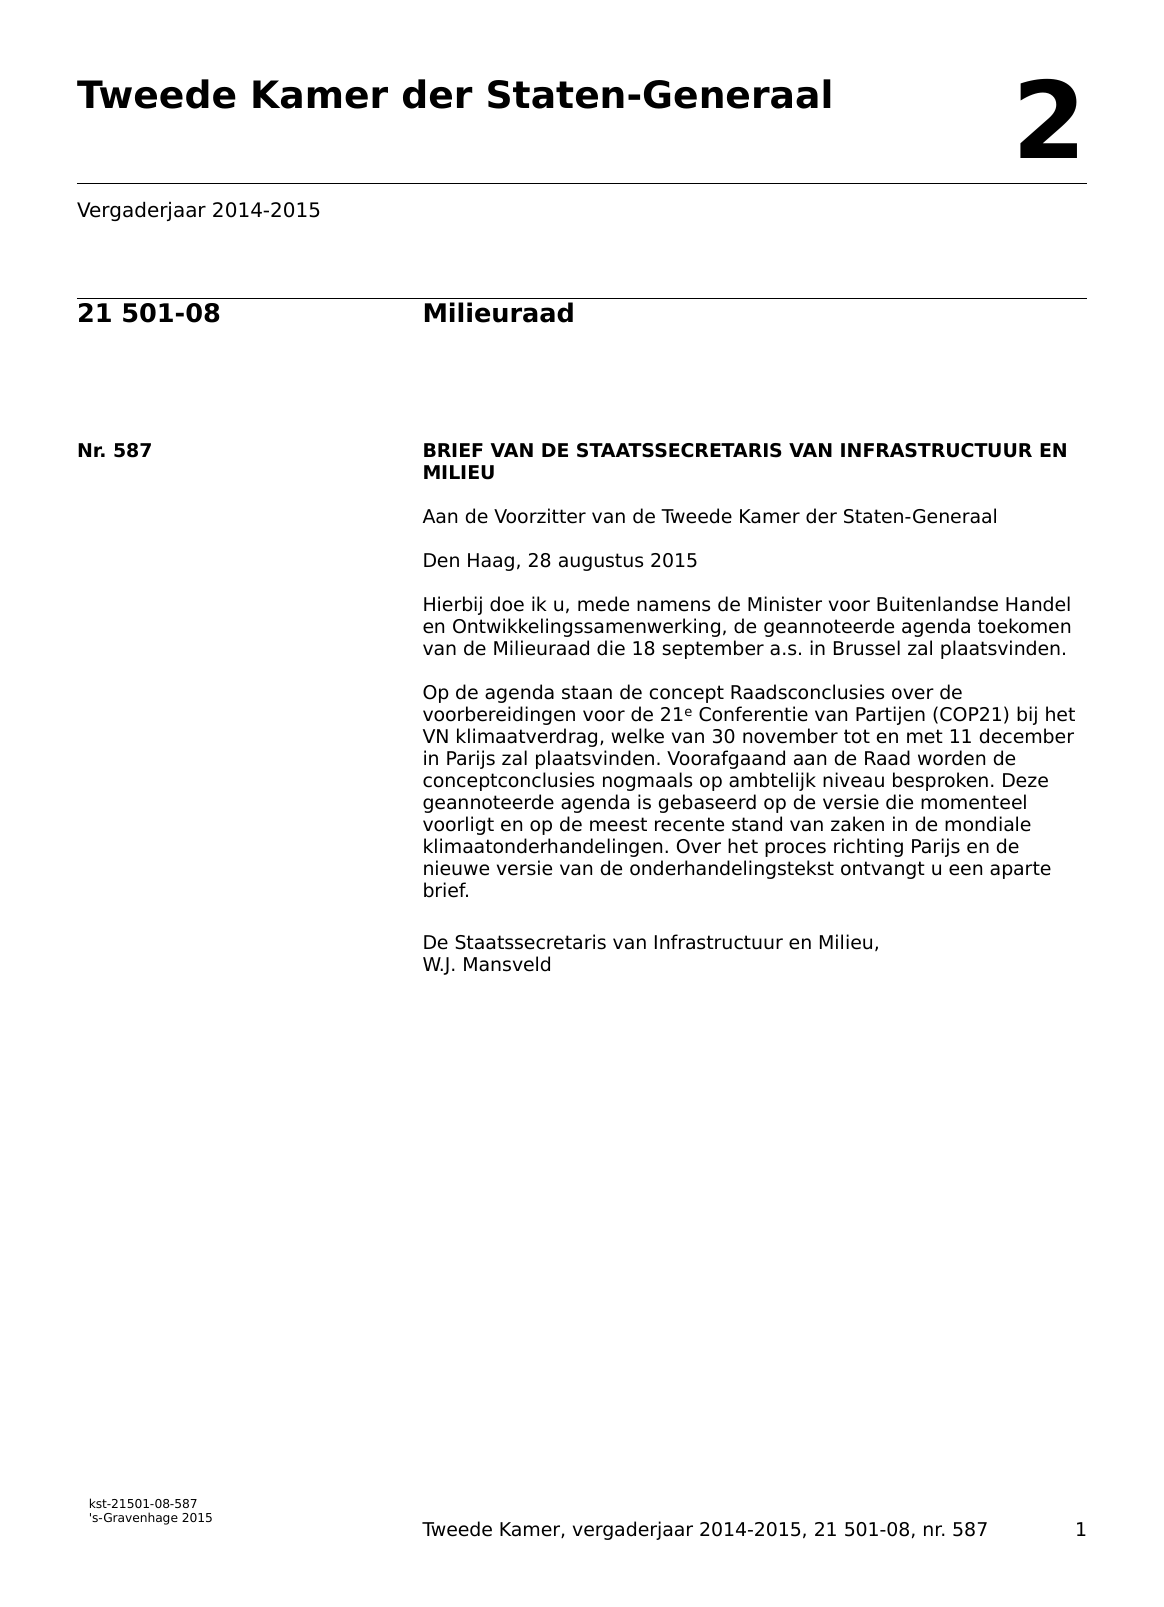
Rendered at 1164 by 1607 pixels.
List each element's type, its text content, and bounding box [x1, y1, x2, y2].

text kst-21501-08-587 [88, 1497, 323, 1511]
table_header 2 [886, 59, 1087, 183]
table_header Tweede Kamer der Staten-Generaal [77, 59, 886, 183]
text Hierbij doe ik u, mede namens de Minister voor Buitenlandse Handel en Ontwikkelingssamenwerking, de geannoteerde agenda toekomen van de Milieuraad die 18 september a.s. in Brussel zal plaatsvinden. [422, 594, 1087, 660]
text Op de agenda staan de concept Raadsconclusies over de voorbereidingen voor de 21e Conferentie van Partijen (COP21) bij het VN klimaatverdrag, welke van 30 november tot en met 11 december in Parijs zal plaatsvinden. Voorafgaand aan de Raad worden de conceptconclusies nogmaals op ambtelijk niveau besproken. Deze geannoteerde agenda is gebaseerd op de versie die momenteel voorligt en op de meest recente stand van zaken in de mondiale klimaatonderhandelingen. Over het proces richting Parijs en de nieuwe versie van de onderhandelingstekst ontvangt u een aparte brief. [422, 682, 1087, 902]
text Aan de Voorzitter van de Tweede Kamer der Staten-Generaal [422, 506, 1087, 528]
text 's-Gravenhage 2015 [88, 1511, 323, 1525]
subtitle 21 501-08 Milieuraad [77, 299, 1087, 329]
text Den Haag, 28 augustus 2015 [422, 550, 1087, 572]
subtitle Nr. 587 BRIEF VAN DE STAATSSECRETARIS VAN INFRASTRUCTUUR EN MILIEU [77, 440, 1087, 484]
table_cell Vergaderjaar 2014-2015 [77, 184, 1087, 298]
text De Staatssecretaris van Infrastructuur en Milieu, W.J. Mansveld [422, 932, 1087, 976]
